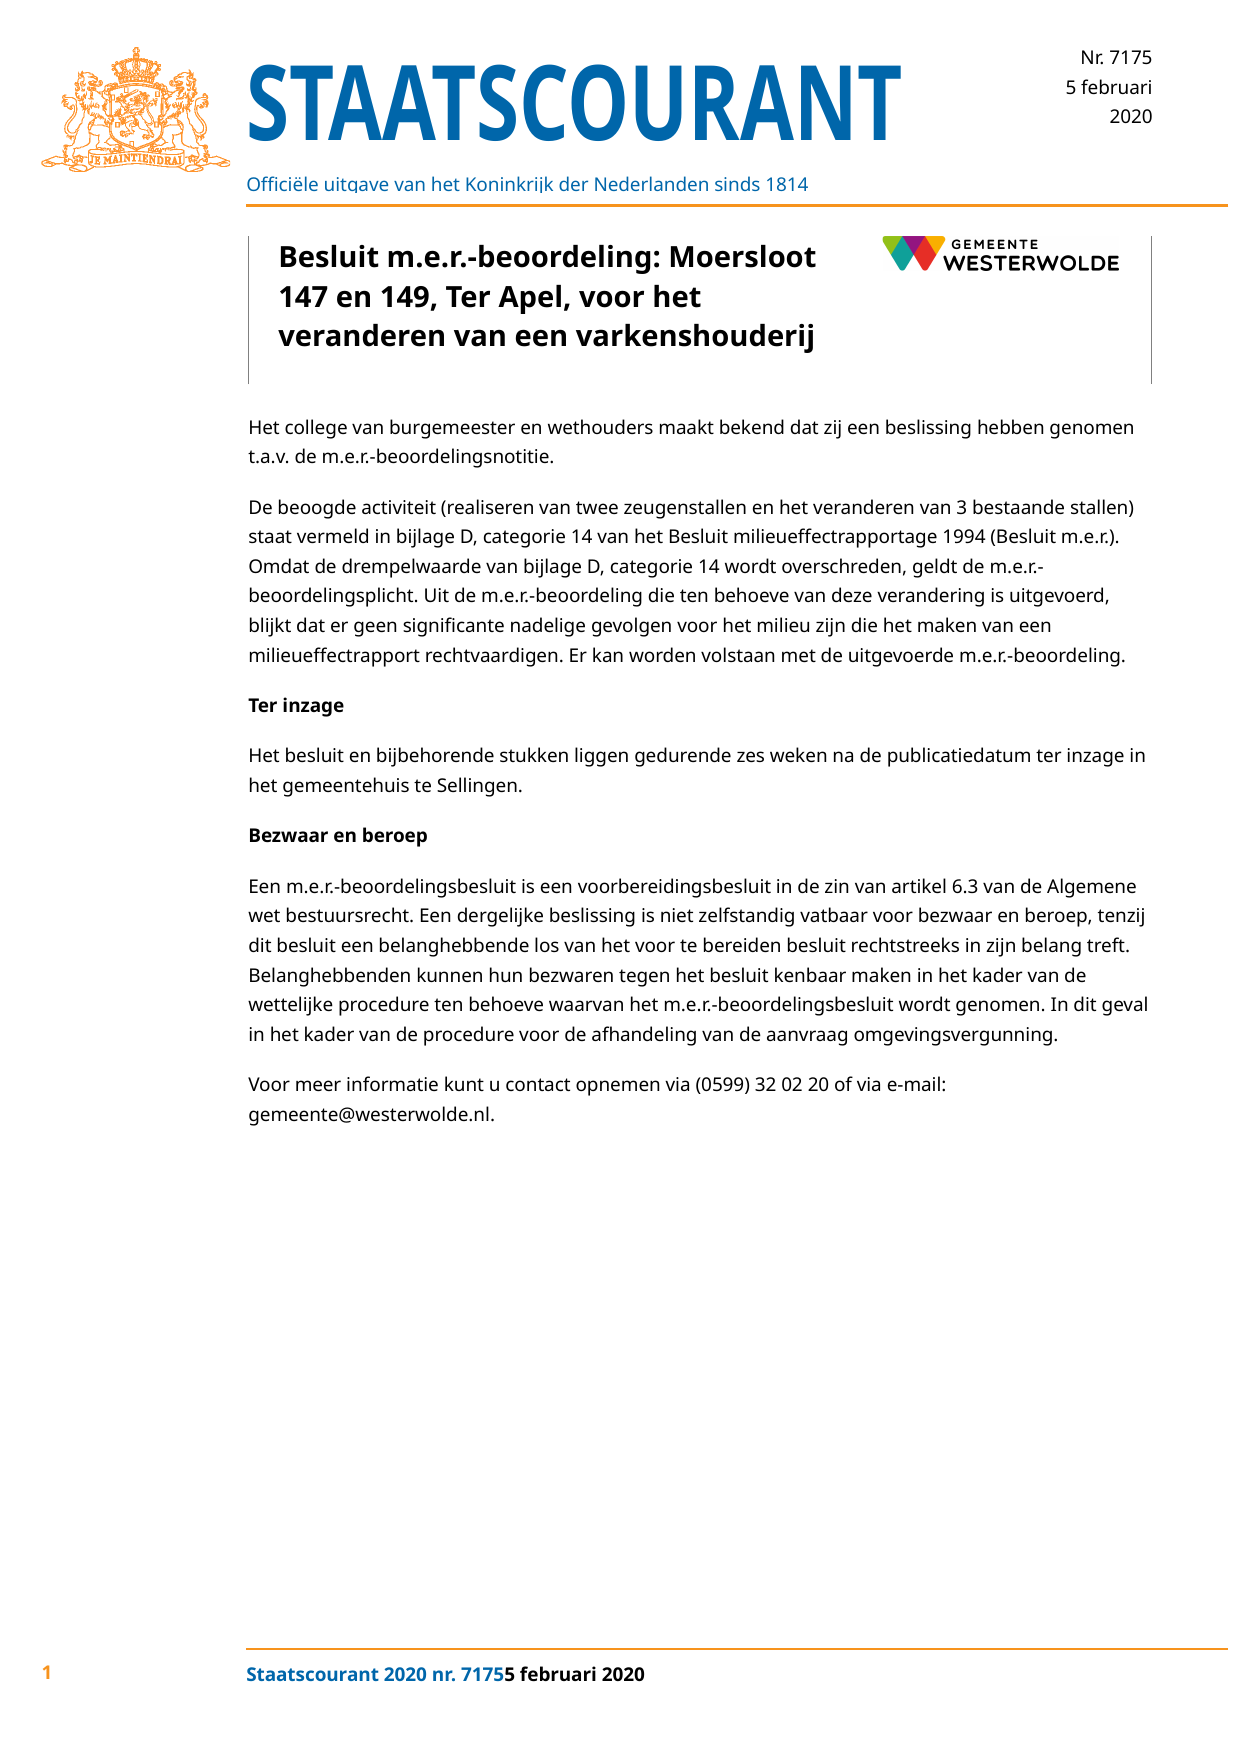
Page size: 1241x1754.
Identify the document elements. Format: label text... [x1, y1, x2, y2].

text Voor meer informatie kunt u contact opnemen via (0599) 32 02 20 of via e-mail: gemeente@westerwolde.nl. [248, 1071, 1152, 1127]
table_header [850, 236, 1151, 384]
picture [41, 47, 231, 172]
text De beoogde activiteit (realiseren van twee zeugenstallen en het veranderen van 3 bestaande stallen) staat vermeld in bijlage D, categorie 14 van het Besluit milieueffectrapportage 1994 (Besluit m.e.r.). Omdat de drempelwaarde van bijlage D, categorie 14 wordt overschreden, geldt de m.e.r.-beoordelingsplicht. Uit de m.e.r.-beoordeling die ten behoeve van deze verandering is uitgevoerd, blijkt dat er geen significante nadelige gevolgen voor het milieu zijn die het maken van een milieueffectrapport rechtvaardigen. Er kan worden volstaan met de uitgevoerde m.e.r.-beoordeling. [248, 494, 1152, 668]
text Een m.e.r.-beoordelingsbesluit is een voorbereidingsbesluit in de zin van artikel 6.3 van de Algemene wet bestuursrecht. Een dergelijke beslissing is niet zelfstandig vatbaar voor bezwaar en beroep, tenzij dit besluit een belanghebbende los van het voor te bereiden besluit rechtstreeks in zijn belang treft. Belanghebbenden kunnen hun bezwaren tegen het besluit kenbaar maken in het kader van de wettelijke procedure ten behoeve waarvan het m.e.r.-beoordelingsbesluit wordt genomen. In dit geval in het kader van de procedure voor de afhandeling van de aanvraag omgevingsvergunning. [248, 873, 1152, 1047]
text Het besluit en bijbehorende stukken liggen gedurende zes weken na de publicatiedatum ter inzage in het gemeentehuis te Sellingen. [248, 743, 1152, 798]
text Het college van burgemeester en wethouders maakt bekend dat zij een beslissing hebben genomen t.a.v. de m.e.r.-beoordelingsnotitie. [248, 414, 1152, 469]
table_header Besluit m.e.r.-beoordeling: Moersloot 147 en 149, Ter Apel, voor het veranderen van een varkenshouderij [249, 236, 850, 384]
text Bezwaar en beroep [248, 823, 1152, 848]
text Ter inzage [248, 692, 1152, 718]
picture [882, 236, 1119, 271]
